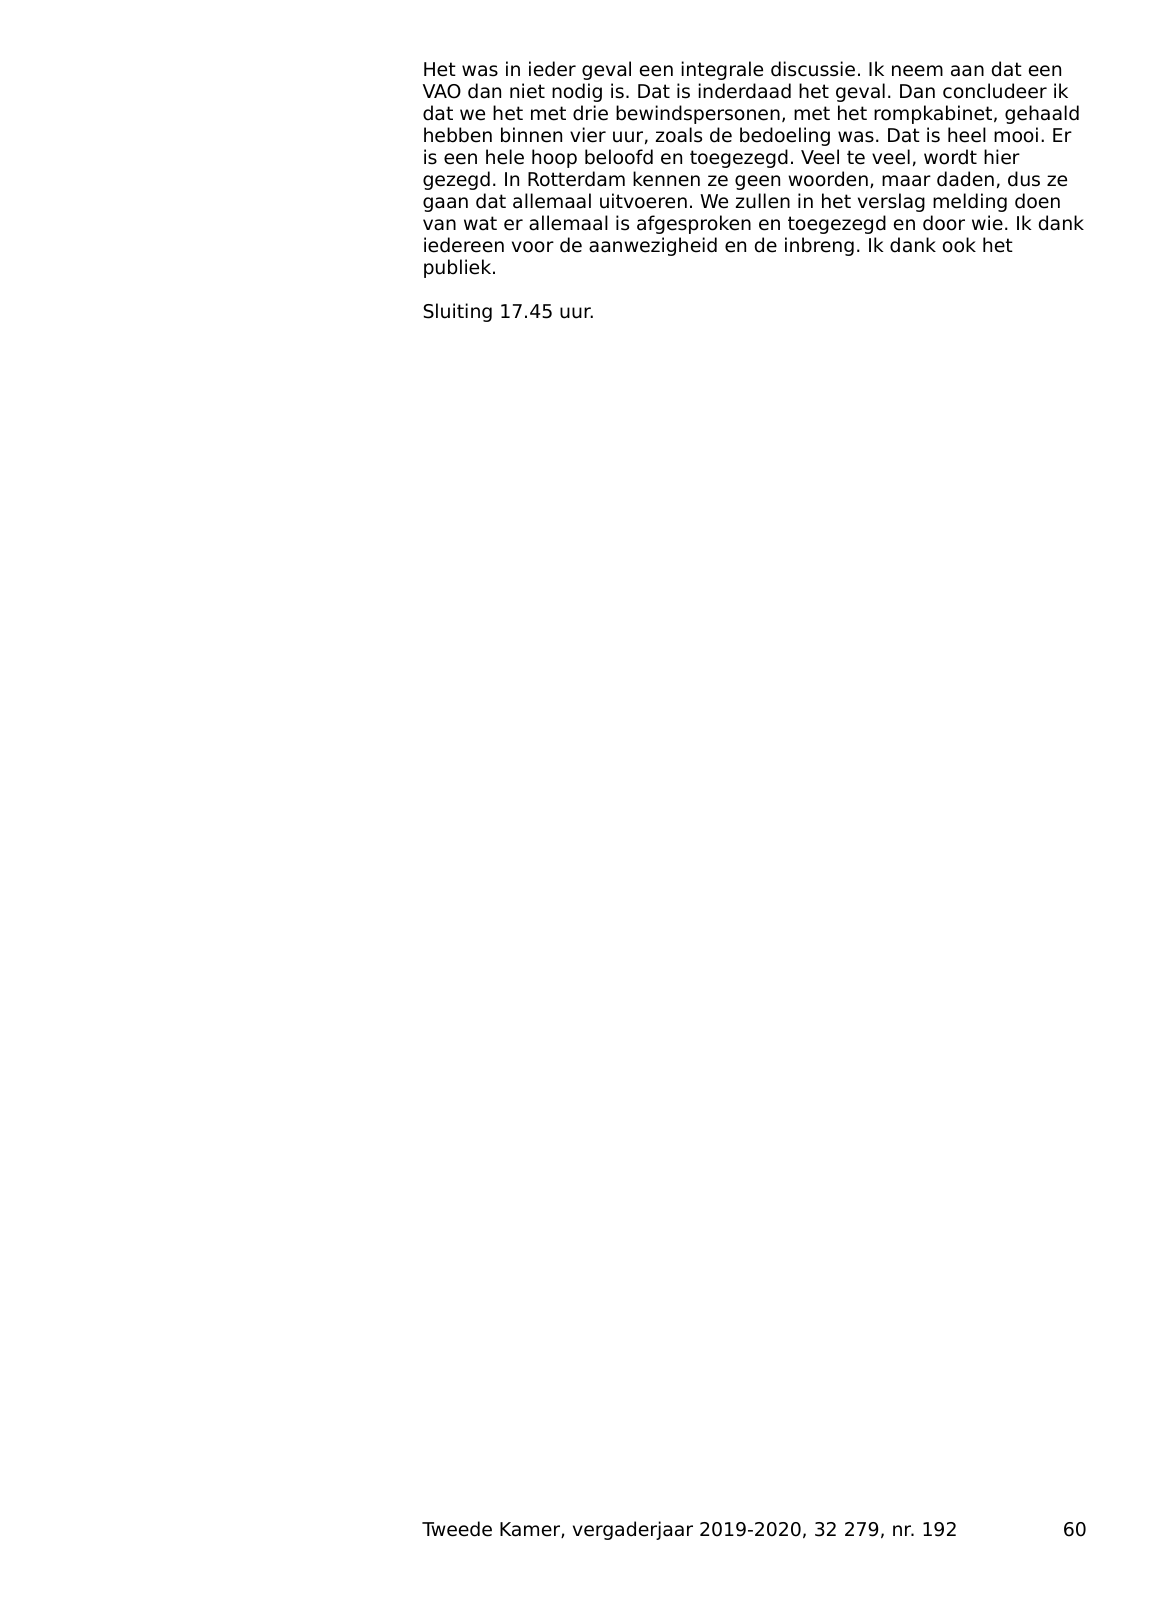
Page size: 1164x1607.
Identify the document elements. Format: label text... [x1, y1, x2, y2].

text Sluiting 17.45 uur. [422, 301, 1087, 323]
text Het was in ieder geval een integrale discussie. Ik neem aan dat een VAO dan niet nodig is. Dat is inderdaad het geval. Dan concludeer ik dat we het met drie bewindspersonen, met het rompkabinet, gehaald hebben binnen vier uur, zoals de bedoeling was. Dat is heel mooi. Er is een hele hoop beloofd en toegezegd. Veel te veel, wordt hier gezegd. In Rotterdam kennen ze geen woorden, maar daden, dus ze gaan dat allemaal uitvoeren. We zullen in het verslag melding doen van wat er allemaal is afgesproken en toegezegd en door wie. Ik dank iedereen voor de aanwezigheid en de inbreng. Ik dank ook het publiek. [422, 59, 1087, 279]
